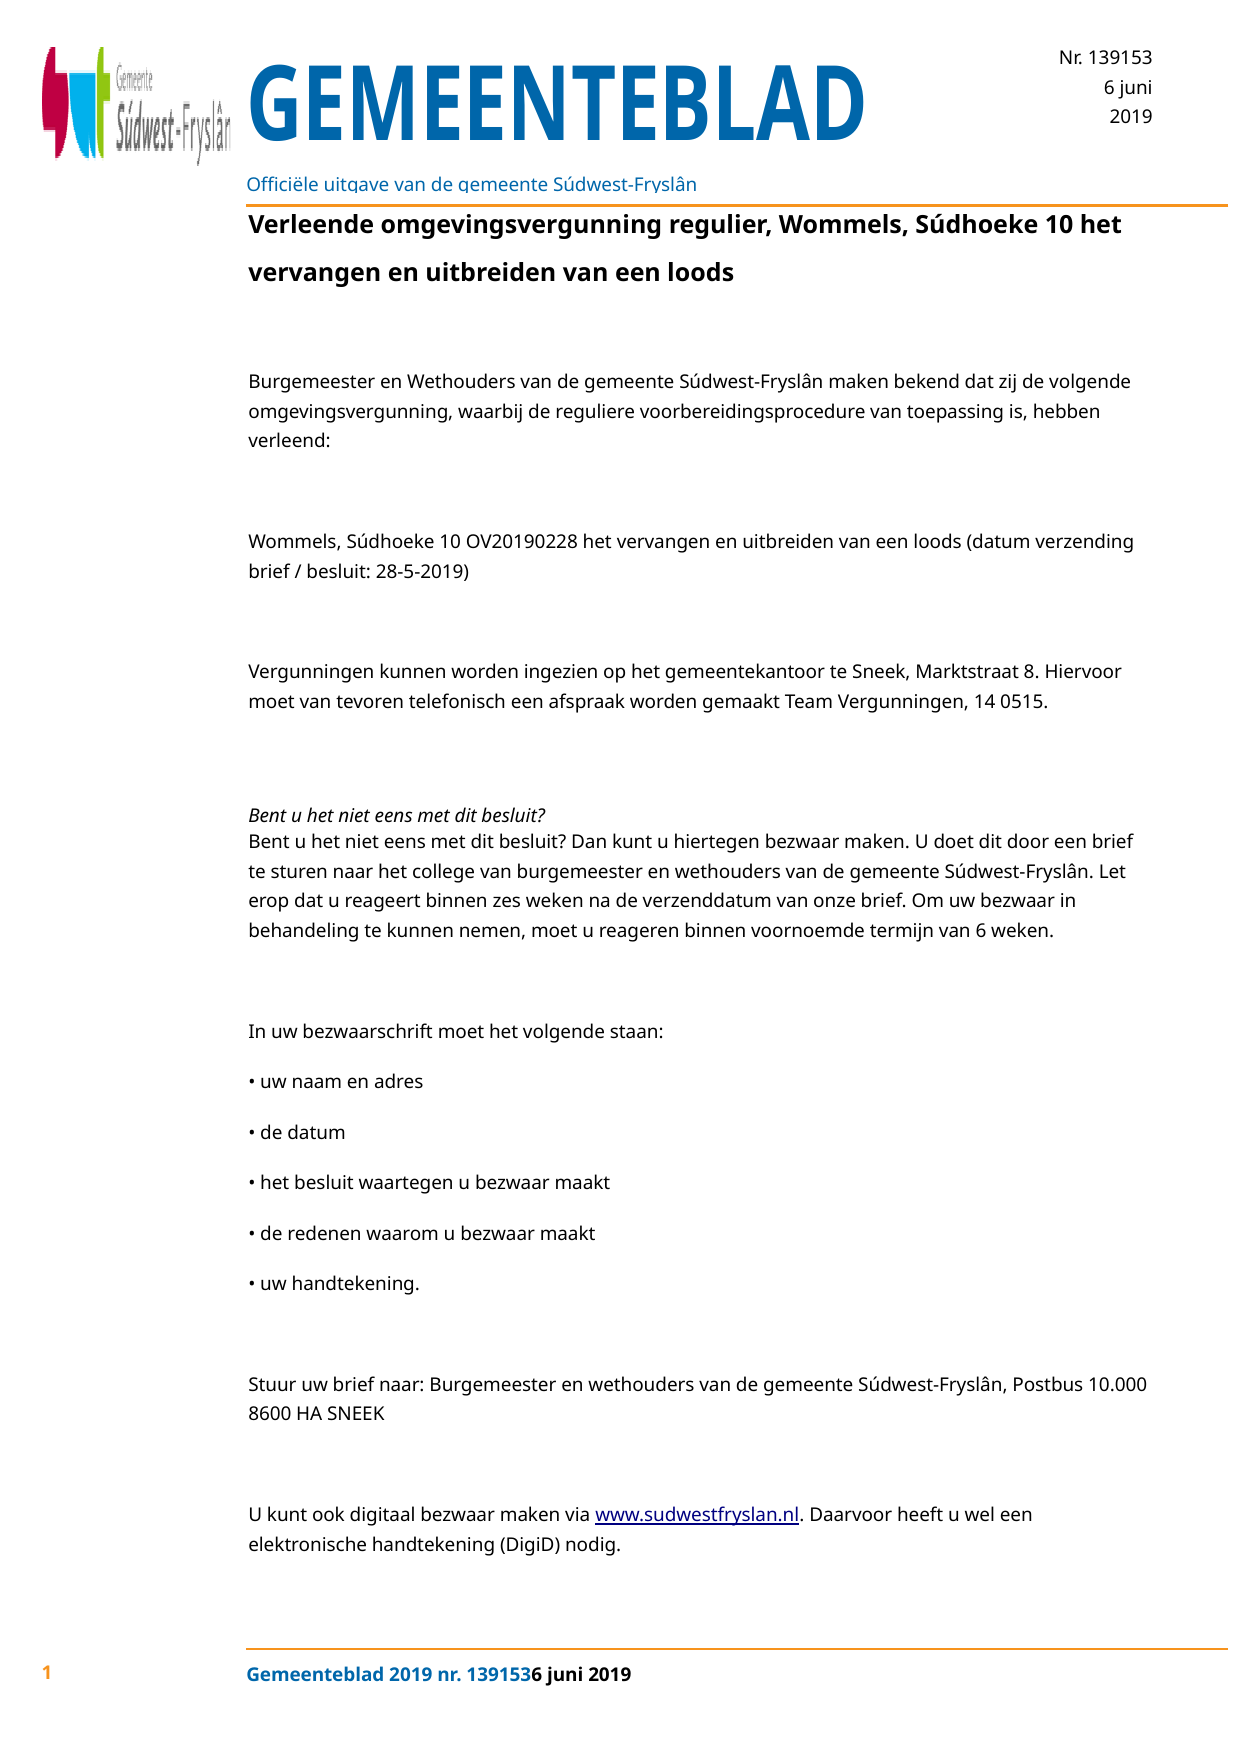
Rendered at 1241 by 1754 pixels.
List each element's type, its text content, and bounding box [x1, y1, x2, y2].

text Wommels, Súdhoeke 10 OV20190228 het vervangen en uitbreiden van een loods (datum verzending brief / besluit: 28-5-2019) [248, 528, 1152, 584]
text • de redenen waarom u bezwaar maakt [248, 1220, 1152, 1245]
text • uw handtekening. [248, 1270, 1152, 1296]
text • de datum [248, 1119, 1152, 1144]
text Bent u het niet eens met dit besluit? Dan kunt u hiertegen bezwaar maken. U doet dit door een brief te sturen naar het college van burgemeester en wethouders van de gemeente Súdwest-Fryslân. Let erop dat u reageert binnen zes weken na de verzenddatum van onze brief. Om uw bezwaar in behandeling te kunnen nemen, moet u reageren binnen voornoemde termijn van 6 weken. [248, 828, 1152, 943]
text Vergunningen kunnen worden ingezien op het gemeentekantoor te Sneek, Marktstraat 8. Hiervoor moet van tevoren telefonisch een afspraak worden gemaakt Team Vergunningen, 14 0515. [248, 659, 1152, 714]
text Stuur uw brief naar: Burgemeester en wethouders van de gemeente Súdwest-Fryslân, Postbus 10.000 8600 HA SNEEK [248, 1371, 1152, 1426]
text Burgemeester en Wethouders van de gemeente Súdwest-Fryslân maken bekend dat zij de volgende omgevingsvergunning, waarbij de reguliere voorbereidingsprocedure van toepassing is, hebben verleend: [248, 368, 1152, 453]
text Verleende omgevingsvergunning regulier, Wommels, Súdhoeke 10 het vervangen en uitbreiden van een loods [248, 207, 1152, 288]
text • het besluit waartegen u bezwaar maakt [248, 1169, 1152, 1195]
text U kunt ook digitaal bezwaar maken via www.sudwestfryslan.nl. Daarvoor heeft u wel een elektronische handtekening (DigiD) nodig. [248, 1501, 1152, 1557]
picture [41, 47, 231, 172]
text Bent u het niet eens met dit besluit? [248, 803, 1152, 828]
text • uw naam en adres [248, 1068, 1152, 1094]
text In uw bezwaarschrift moet het volgende staan: [248, 1018, 1152, 1044]
